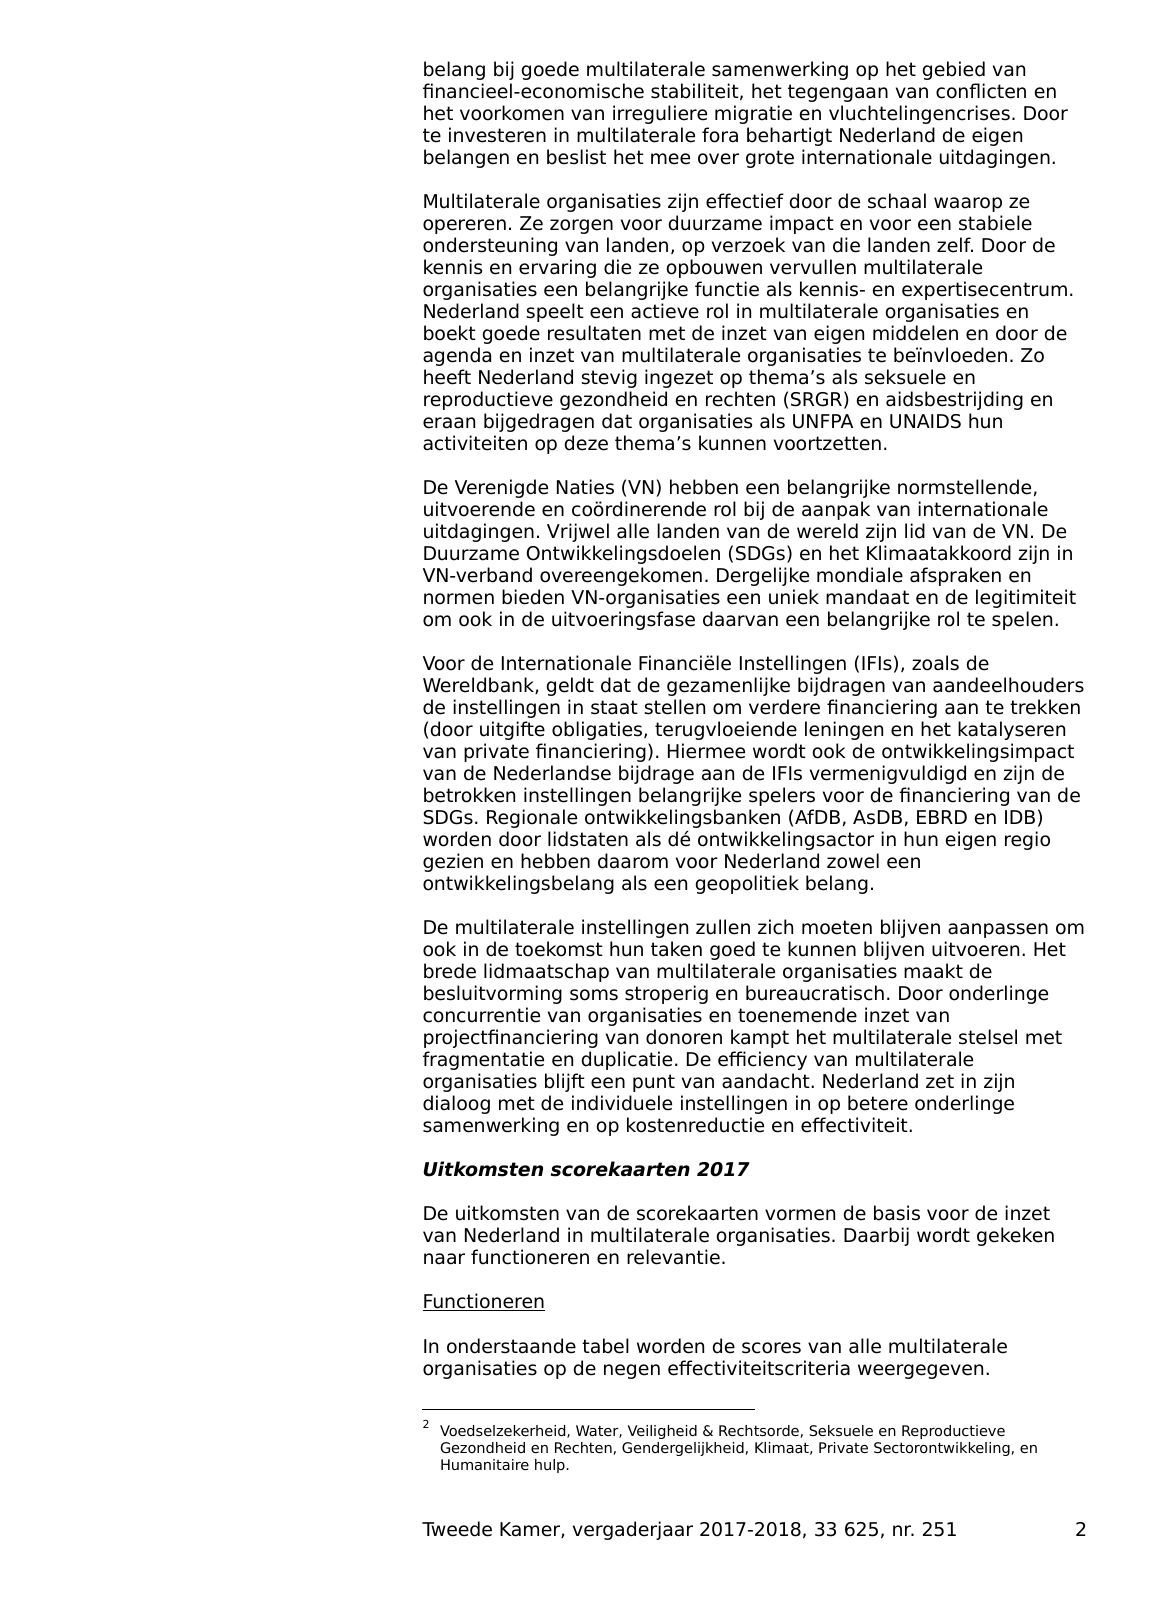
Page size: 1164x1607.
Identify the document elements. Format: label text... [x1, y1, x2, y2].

text belang bij goede multilaterale samenwerking op het gebied van financieel-economische stabiliteit, het tegengaan van conflicten en het voorkomen van irreguliere migratie en vluchtelingencrises. Door te investeren in multilaterale fora behartigt Nederland de eigen belangen en beslist het mee over grote internationale uitdagingen. [422, 59, 1087, 169]
text Voor de Internationale Financiële Instellingen (IFIs), zoals de Wereldbank, geldt dat de gezamenlijke bijdragen van aandeelhouders de instellingen in staat stellen om verdere financiering aan te trekken (door uitgifte obligaties, terugvloeiende leningen en het katalyseren van private financiering). Hiermee wordt ook de ontwikkelingsimpact van de Nederlandse bijdrage aan de IFIs vermenigvuldigd en zijn de betrokken instellingen belangrijke spelers voor de financiering van de SDGs. Regionale ontwikkelingsbanken (AfDB, AsDB, EBRD en IDB) worden door lidstaten als dé ontwikkelingsactor in hun eigen regio gezien en hebben daarom voor Nederland zowel een ontwikkelingsbelang als een geopolitiek belang. [422, 653, 1087, 895]
text De multilaterale instellingen zullen zich moeten blijven aanpassen om ook in de toekomst hun taken goed te kunnen blijven uitvoeren. Het brede lidmaatschap van multilaterale organisaties maakt de besluitvorming soms stroperig en bureaucratisch. Door onderlinge concurrentie van organisaties en toenemende inzet van projectfinanciering van donoren kampt het multilaterale stelsel met fragmentatie en duplicatie. De efficiency van multilaterale organisaties blijft een punt van aandacht. Nederland zet in zijn dialoog met de individuele instellingen in op betere onderlinge samenwerking en op kostenreductie en effectiviteit. [422, 917, 1087, 1137]
text De uitkomsten van de scorekaarten vormen de basis voor de inzet van Nederland in multilaterale organisaties. Daarbij wordt gekeken naar functioneren en relevantie. [422, 1203, 1087, 1269]
subtitle Uitkomsten scorekaarten 2017 [422, 1159, 1087, 1181]
subtitle Functioneren [422, 1291, 1087, 1313]
text Voedselzekerheid, Water, Veiligheid & Rechtsorde, Seksuele en Reproductieve Gezondheid en Rechten, Gendergelijkheid, Klimaat, Private Sectorontwikkeling, en Humanitaire hulp. [422, 1418, 1087, 1474]
text De Verenigde Naties (VN) hebben een belangrijke normstellende, uitvoerende en coördinerende rol bij de aanpak van internationale uitdagingen. Vrijwel alle landen van de wereld zijn lid van de VN. De Duurzame Ontwikkelingsdoelen (SDGs) en het Klimaatakkoord zijn in VN-verband overeengekomen. Dergelijke mondiale afspraken en normen bieden VN-organisaties een uniek mandaat en de legitimiteit om ook in de uitvoeringsfase daarvan een belangrijke rol te spelen. [422, 477, 1087, 631]
text In onderstaande tabel worden de scores van alle multilaterale organisaties op de negen effectiviteitscriteria weergegeven. [422, 1336, 1087, 1379]
text Multilaterale organisaties zijn effectief door de schaal waarop ze opereren. Ze zorgen voor duurzame impact en voor een stabiele ondersteuning van landen, op verzoek van die landen zelf. Door de kennis en ervaring die ze opbouwen vervullen multilaterale organisaties een belangrijke functie als kennis- en expertisecentrum. Nederland speelt een actieve rol in multilaterale organisaties en boekt goede resultaten met de inzet van eigen middelen en door de agenda en inzet van multilaterale organisaties te beïnvloeden. Zo heeft Nederland stevig ingezet op thema’s als seksuele en reproductieve gezondheid en rechten (SRGR) en aidsbestrijding en eraan bijgedragen dat organisaties als UNFPA en UNAIDS hun activiteiten op deze thema’s kunnen voortzetten. [422, 191, 1087, 455]
